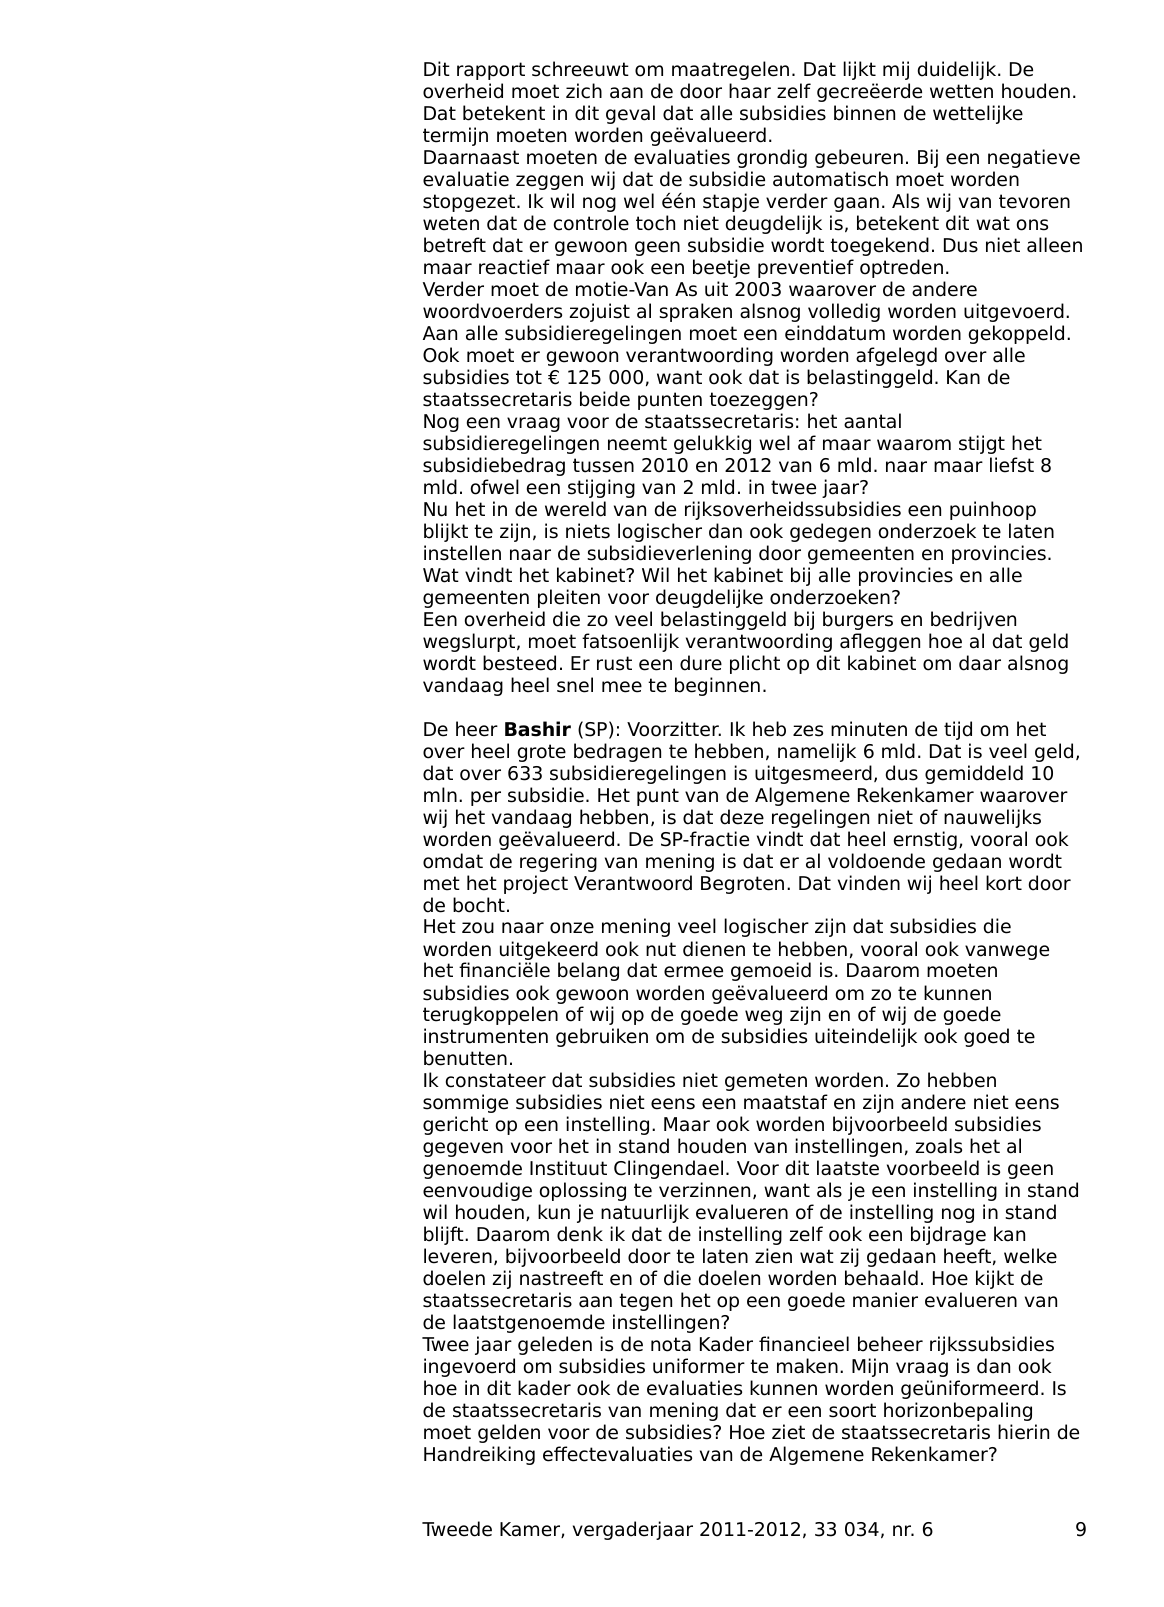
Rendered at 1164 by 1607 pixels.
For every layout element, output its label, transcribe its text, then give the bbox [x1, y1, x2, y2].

text Daarnaast moeten de evaluaties grondig gebeuren. Bij een negatieve evaluatie zeggen wij dat de subsidie automatisch moet worden stopgezet. Ik wil nog wel één stapje verder gaan. Als wij van tevoren weten dat de controle toch niet deugdelijk is, betekent dit wat ons betreft dat er gewoon geen subsidie wordt toegekend. Dus niet alleen maar reactief maar ook een beetje preventief optreden. [422, 147, 1087, 279]
text Nu het in de wereld van de rijksoverheidssubsidies een puinhoop blijkt te zijn, is niets logischer dan ook gedegen onderzoek te laten instellen naar de subsidieverlening door gemeenten en provincies. Wat vindt het kabinet? Wil het kabinet bij alle provincies en alle gemeenten pleiten voor deugdelijke onderzoeken? [422, 499, 1087, 608]
text Verder moet de motie-Van As uit 2003 waarover de andere woordvoerders zojuist al spraken alsnog volledig worden uitgevoerd. Aan alle subsidieregelingen moet een einddatum worden gekoppeld. Ook moet er gewoon verantwoording worden afgelegd over alle subsidies tot € 125 000, want ook dat is belastinggeld. Kan de staatssecretaris beide punten toezeggen? [422, 279, 1087, 411]
text Ik constateer dat subsidies niet gemeten worden. Zo hebben sommige subsidies niet eens een maatstaf en zijn andere niet eens gericht op een instelling. Maar ook worden bijvoorbeeld subsidies gegeven voor het in stand houden van instellingen, zoals het al genoemde Instituut Clingendael. Voor dit laatste voorbeeld is geen eenvoudige oplossing te verzinnen, want als je een instelling in stand wil houden, kun je natuurlijk evalueren of de instelling nog in stand blijft. Daarom denk ik dat de instelling zelf ook een bijdrage kan leveren, bijvoorbeeld door te laten zien wat zij gedaan heeft, welke doelen zij nastreeft en of die doelen worden behaald. Hoe kijkt de staatssecretaris aan tegen het op een goede manier evalueren van de laatstgenoemde instellingen? [422, 1070, 1087, 1334]
text Dit rapport schreeuwt om maatregelen. Dat lijkt mij duidelijk. De overheid moet zich aan de door haar zelf gecreëerde wetten houden. Dat betekent in dit geval dat alle subsidies binnen de wettelijke termijn moeten worden geëvalueerd. [422, 59, 1087, 147]
text Het zou naar onze mening veel logischer zijn dat subsidies die worden uitgekeerd ook nut dienen te hebben, vooral ook vanwege het financiële belang dat ermee gemoeid is. Daarom moeten subsidies ook gewoon worden geëvalueerd om zo te kunnen terugkoppelen of wij op de goede weg zijn en of wij de goede instrumenten gebruiken om de subsidies uiteindelijk ook goed te benutten. [422, 916, 1087, 1070]
text Nog een vraag voor de staatssecretaris: het aantal subsidieregelingen neemt gelukkig wel af maar waarom stijgt het subsidiebedrag tussen 2010 en 2012 van 6 mld. naar maar liefst 8 mld. ofwel een stijging van 2 mld. in twee jaar? [422, 411, 1087, 499]
text Twee jaar geleden is de nota Kader financieel beheer rijkssubsidies ingevoerd om subsidies uniformer te maken. Mijn vraag is dan ook hoe in dit kader ook de evaluaties kunnen worden geüniformeerd. Is de staatssecretaris van mening dat er een soort horizonbepaling moet gelden voor de subsidies? Hoe ziet de staatssecretaris hierin de Handreiking effectevaluaties van de Algemene Rekenkamer? [422, 1334, 1087, 1466]
text Een overheid die zo veel belastinggeld bij burgers en bedrijven wegslurpt, moet fatsoenlijk verantwoording afleggen hoe al dat geld wordt besteed. Er rust een dure plicht op dit kabinet om daar alsnog vandaag heel snel mee te beginnen. [422, 608, 1087, 696]
text De heer Bashir (SP): Voorzitter. Ik heb zes minuten de tijd om het over heel grote bedragen te hebben, namelijk 6 mld. Dat is veel geld, dat over 633 subsidieregelingen is uitgesmeerd, dus gemiddeld 10 mln. per subsidie. Het punt van de Algemene Rekenkamer waarover wij het vandaag hebben, is dat deze regelingen niet of nauwelijks worden geëvalueerd. De SP-fractie vindt dat heel ernstig, vooral ook omdat de regering van mening is dat er al voldoende gedaan wordt met het project Verantwoord Begroten. Dat vinden wij heel kort door de bocht. [422, 719, 1087, 916]
